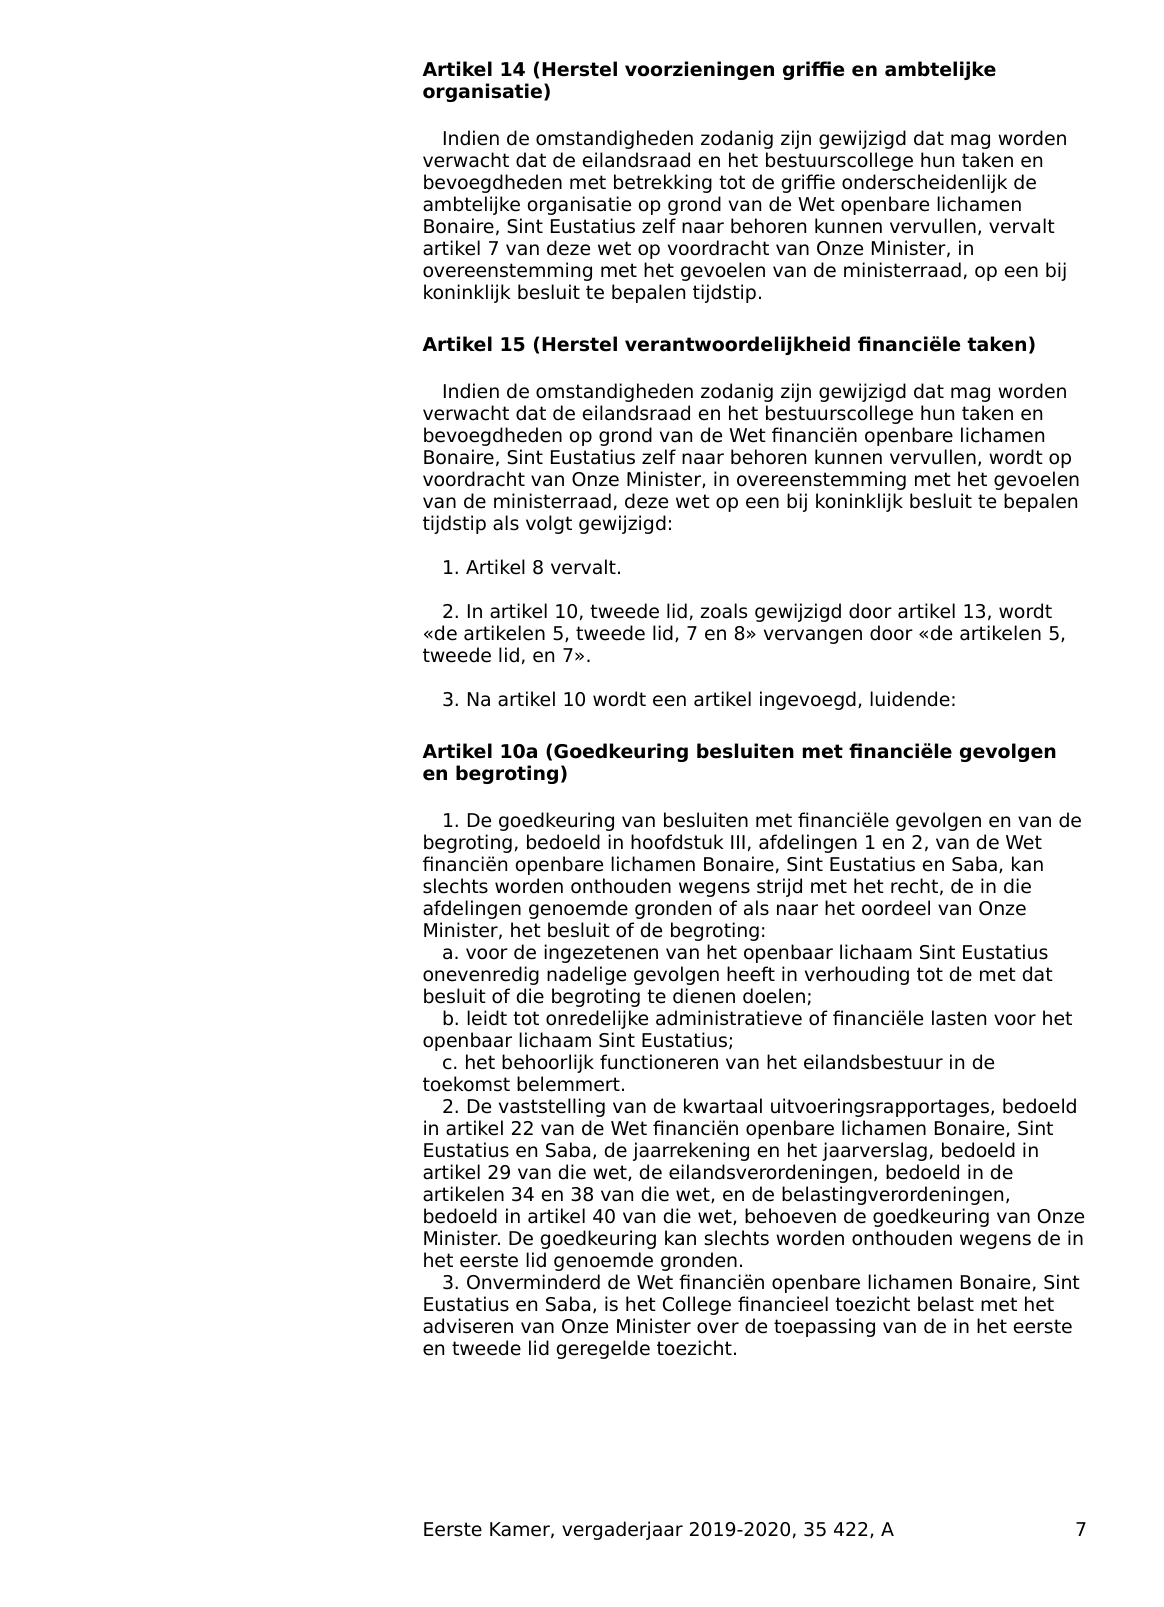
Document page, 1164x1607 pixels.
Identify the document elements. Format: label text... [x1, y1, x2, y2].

text 2. In artikel 10, tweede lid, zoals gewijzigd door artikel 13, wordt «de artikelen 5, tweede lid, 7 en 8» vervangen door «de artikelen 5, tweede lid, en 7». [422, 601, 1087, 667]
text 1. Artikel 8 vervalt. [422, 557, 1087, 579]
subtitle Artikel 10a (Goedkeuring besluiten met financiële gevolgen en begroting) [422, 741, 1087, 785]
text c. het behoorlijk functioneren van het eilandsbestuur in de toekomst belemmert. [422, 1052, 1087, 1096]
text 3. Na artikel 10 wordt een artikel ingevoegd, luidende: [422, 689, 1087, 711]
text Indien de omstandigheden zodanig zijn gewijzigd dat mag worden verwacht dat de eilandsraad en het bestuurscollege hun taken en bevoegdheden met betrekking tot de griffie onderscheidenlijk de ambtelijke organisatie op grond van de Wet openbare lichamen Bonaire, Sint Eustatius zelf naar behoren kunnen vervullen, vervalt artikel 7 van deze wet op voordracht van Onze Minister, in overeenstemming met het gevoelen van de ministerraad, op een bij koninklijk besluit te bepalen tijdstip. [422, 128, 1087, 304]
subtitle Artikel 15 (Herstel verantwoordelijkheid financiële taken) [422, 334, 1087, 356]
text Indien de omstandigheden zodanig zijn gewijzigd dat mag worden verwacht dat de eilandsraad en het bestuurscollege hun taken en bevoegdheden op grond van de Wet financiën openbare lichamen Bonaire, Sint Eustatius zelf naar behoren kunnen vervullen, wordt op voordracht van Onze Minister, in overeenstemming met het gevoelen van de ministerraad, deze wet op een bij koninklijk besluit te bepalen tijdstip als volgt gewijzigd: [422, 381, 1087, 535]
text 2. De vaststelling van de kwartaal uitvoeringsrapportages, bedoeld in artikel 22 van de Wet financiën openbare lichamen Bonaire, Sint Eustatius en Saba, de jaarrekening en het jaarverslag, bedoeld in artikel 29 van die wet, de eilandsverordeningen, bedoeld in de artikelen 34 en 38 van die wet, en de belastingverordeningen, bedoeld in artikel 40 van die wet, behoeven de goedkeuring van Onze Minister. De goedkeuring kan slechts worden onthouden wegens de in het eerste lid genoemde gronden. [422, 1096, 1087, 1272]
text b. leidt tot onredelijke administratieve of financiële lasten voor het openbaar lichaam Sint Eustatius; [422, 1008, 1087, 1052]
text 3. Onverminderd de Wet financiën openbare lichamen Bonaire, Sint Eustatius en Saba, is het College financieel toezicht belast met het adviseren van Onze Minister over de toepassing van de in het eerste en tweede lid geregelde toezicht. [422, 1272, 1087, 1359]
subtitle Artikel 14 (Herstel voorzieningen griffie en ambtelijke organisatie) [422, 59, 1087, 103]
text a. voor de ingezetenen van het openbaar lichaam Sint Eustatius onevenredig nadelige gevolgen heeft in verhouding tot de met dat besluit of die begroting te dienen doelen; [422, 942, 1087, 1008]
text 1. De goedkeuring van besluiten met financiële gevolgen en van de begroting, bedoeld in hoofdstuk III, afdelingen 1 en 2, van de Wet financiën openbare lichamen Bonaire, Sint Eustatius en Saba, kan slechts worden onthouden wegens strijd met het recht, de in die afdelingen genoemde gronden of als naar het oordeel van Onze Minister, het besluit of de begroting: [422, 810, 1087, 942]
